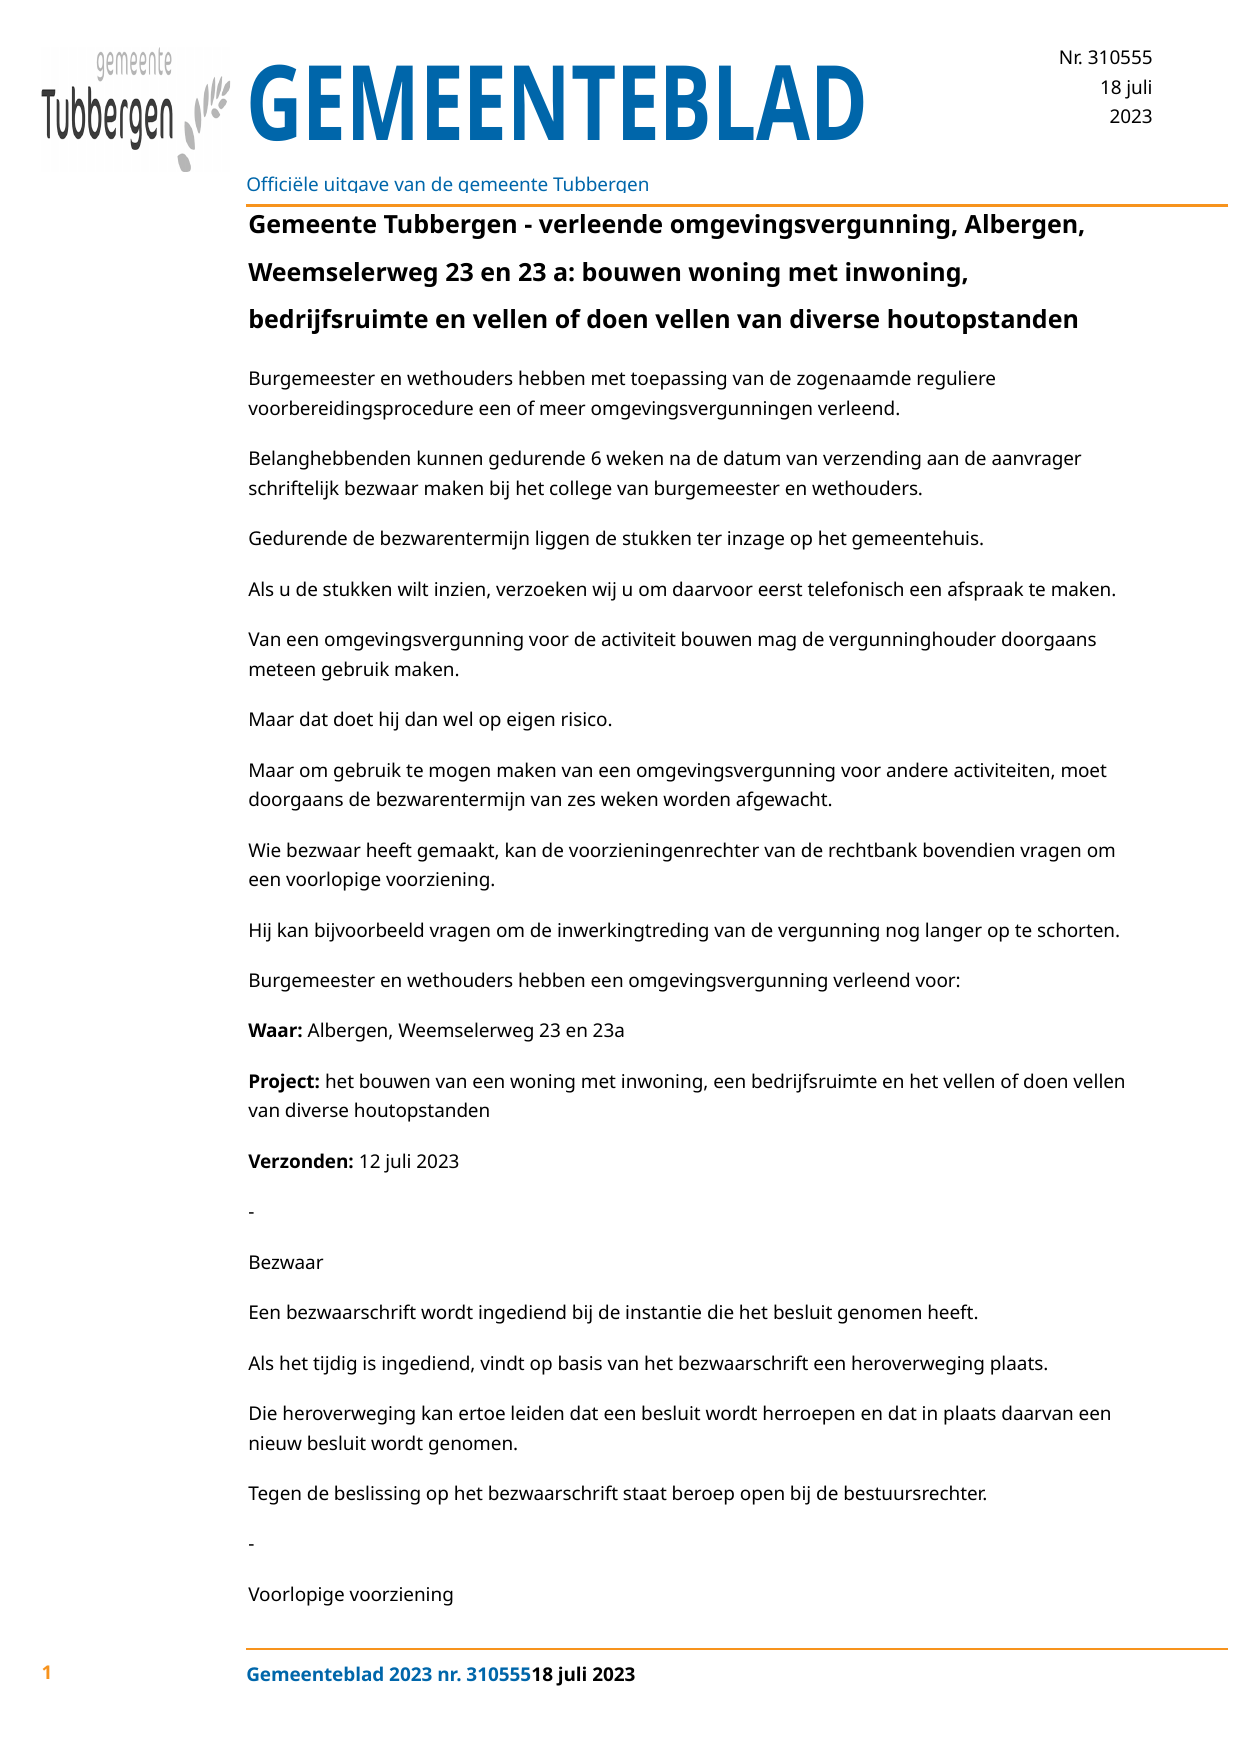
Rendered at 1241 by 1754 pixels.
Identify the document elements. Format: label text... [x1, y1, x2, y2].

text Verzonden: 12 juli 2023 [248, 1148, 1152, 1174]
text Maar dat doet hij dan wel op eigen risico. [248, 706, 1152, 732]
text Voorlopige voorziening [248, 1581, 1152, 1607]
text Burgemeester en wethouders hebben een omgevingsvergunning verleend voor: [248, 967, 1152, 993]
text Waar: Albergen, Weemselerweg 23 en 23a [248, 1018, 1152, 1043]
text Wie bezwaar heeft gemaakt, kan de voorzieningenrechter van de rechtbank bovendien vragen om een voorlopige voorziening. [248, 837, 1152, 892]
text Als u de stukken wilt inzien, verzoeken wij u om daarvoor eerst telefonisch een afspraak te maken. [248, 576, 1152, 602]
text Tegen de beslissing op het bezwaarschrift staat beroep open bij de bestuursrechter. [248, 1480, 1152, 1506]
text Die heroverweging kan ertoe leiden dat een besluit wordt herroepen en dat in plaats daarvan een nieuw besluit wordt genomen. [248, 1400, 1152, 1455]
text Bezwaar [248, 1249, 1152, 1274]
text - [248, 1531, 1152, 1556]
text Gedurende de bezwarentermijn liggen de stukken ter inzage op het gemeentehuis. [248, 526, 1152, 551]
text Belanghebbenden kunnen gedurende 6 weken na de datum van verzending aan de aanvrager schriftelijk bezwaar maken bij het college van burgemeester en wethouders. [248, 446, 1152, 501]
text Burgemeester en wethouders hebben met toepassing van de zogenaamde reguliere voorbereidingsprocedure een of meer omgevingsvergunningen verleend. [248, 366, 1152, 421]
text Hij kan bijvoorbeeld vragen om de inwerkingtreding van de vergunning nog langer op te schorten. [248, 917, 1152, 942]
text Maar om gebruik te mogen maken van een omgevingsvergunning voor andere activiteiten, moet doorgaans de bezwarentermijn van zes weken worden afgewacht. [248, 757, 1152, 812]
text Van een omgevingsvergunning voor de activiteit bouwen mag de vergunninghouder doorgaans meteen gebruik maken. [248, 626, 1152, 682]
text Als het tijdig is ingediend, vindt op basis van het bezwaarschrift een heroverweging plaats. [248, 1350, 1152, 1375]
text - [248, 1198, 1152, 1224]
text Een bezwaarschrift wordt ingediend bij de instantie die het besluit genomen heeft. [248, 1299, 1152, 1325]
text Gemeente Tubbergen - verleende omgevingsvergunning, Albergen, Weemselerweg 23 en 23 a: bouwen woning met inwoning, bedrijfsruimte en vellen of doen vellen van diverse houtopstanden [248, 207, 1152, 336]
picture [41, 47, 231, 172]
text Project: het bouwen van een woning met inwoning, een bedrijfsruimte en het vellen of doen vellen van diverse houtopstanden [248, 1068, 1152, 1123]
